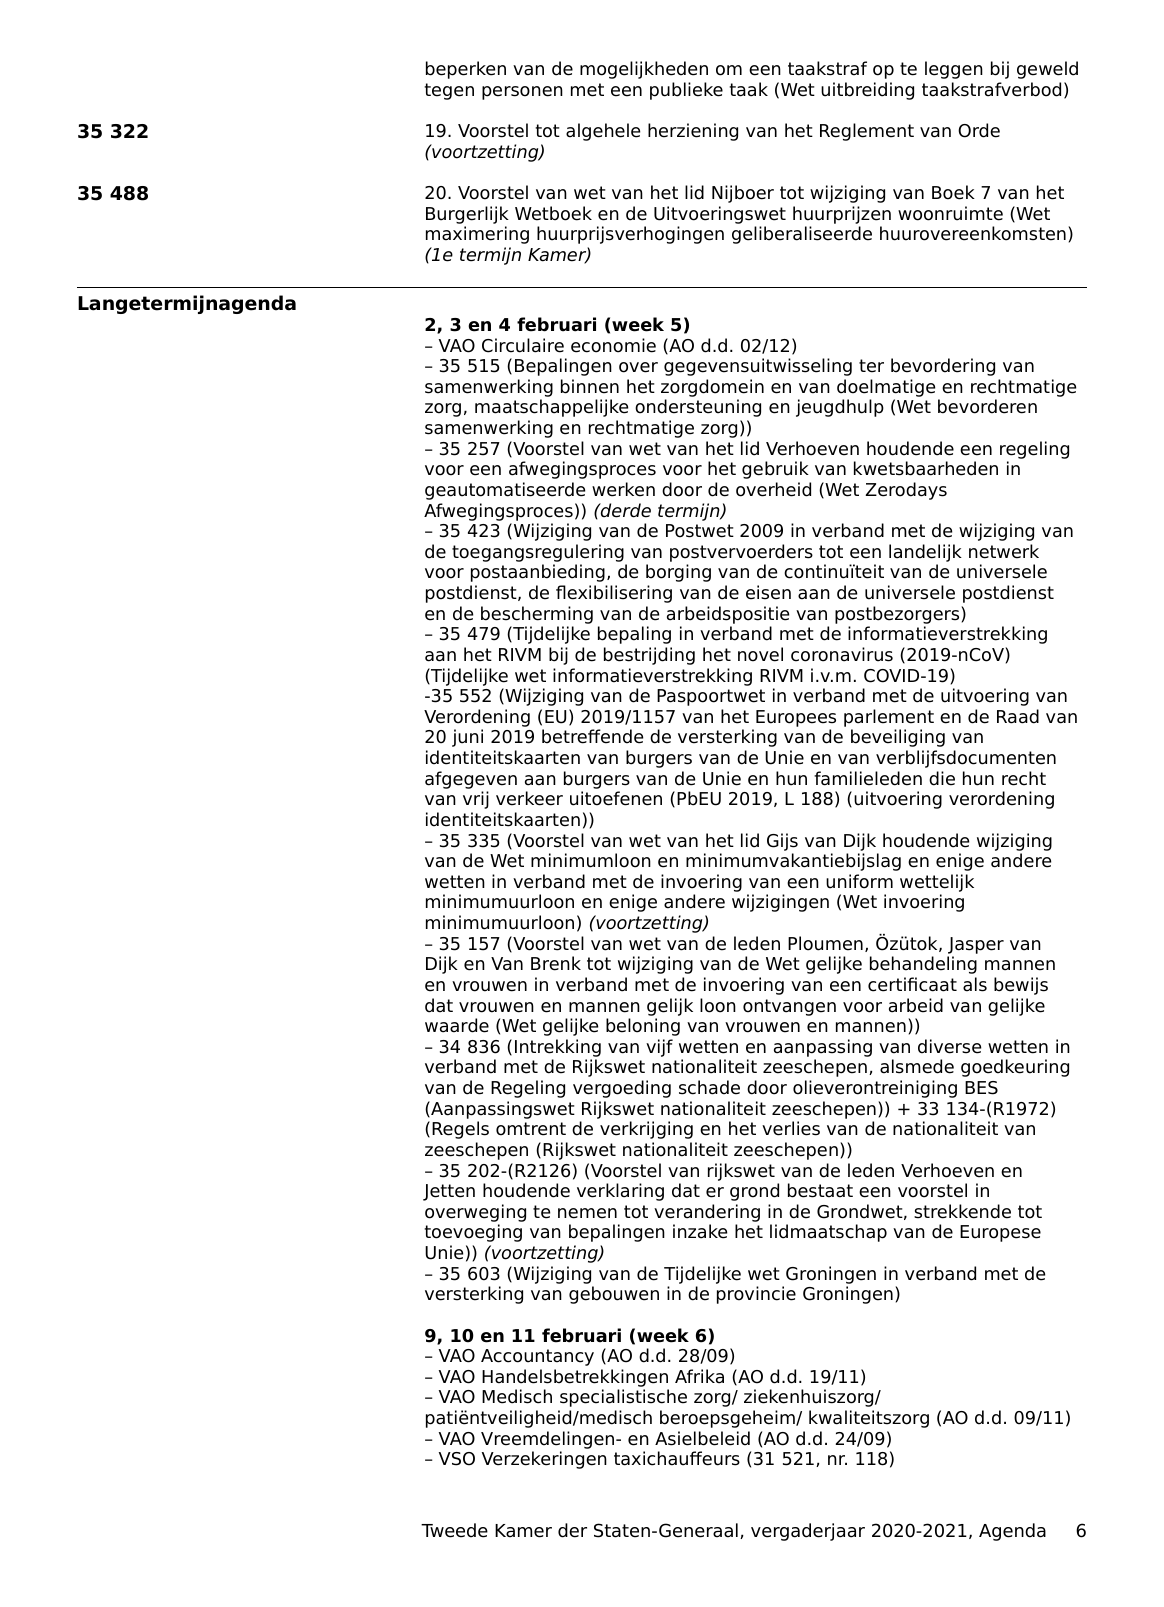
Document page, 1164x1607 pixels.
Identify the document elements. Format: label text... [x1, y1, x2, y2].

table_cell – 35 515 (Bepalingen over gegevensuitwisseling ter bevordering van samenwerking binnen het zorgdomein en van doelmatige en rechtmatige zorg, maatschappelijke ondersteuning en jeugdhulp (Wet bevorderen samenwerking en rechtmatige zorg)) [418, 356, 1087, 439]
table_cell [77, 1429, 401, 1449]
table_header [418, 288, 1087, 315]
table_cell [77, 624, 401, 686]
table_cell [77, 336, 401, 356]
table_cell [401, 1326, 418, 1346]
table_cell 35 322 [77, 121, 401, 162]
table_cell [401, 1367, 418, 1387]
table_cell – 35 603 (Wijziging van de Tijdelijke wet Groningen in verband met de versterking van gebouwen in de provincie Groningen) [418, 1264, 1087, 1305]
table_header [401, 288, 418, 315]
table_cell [77, 1161, 401, 1264]
table_cell 19. Voorstel tot algehele herziening van het Reglement van Orde (voortzetting) [418, 121, 1087, 162]
table_cell [77, 1346, 401, 1367]
table_cell [401, 1305, 418, 1326]
table_cell [77, 59, 401, 100]
table_cell – 35 479 (Tijdelijke bepaling in verband met de informatieverstrekking aan het RIVM bij de bestrijding het novel coronavirus (2019-nCoV) (Tijdelijke wet informatieverstrekking RIVM i.v.m. COVID-19) [418, 624, 1087, 686]
table_cell – VSO Verzekeringen taxichauffeurs (31 521, nr. 118) [418, 1449, 1087, 1470]
table_cell [401, 439, 418, 521]
table_cell [418, 1305, 1087, 1326]
table_cell [401, 162, 418, 183]
table_cell beperken van de mogelijkheden om een taakstraf op te leggen bij geweld tegen personen met een publieke taak (Wet uitbreiding taakstrafverbod) [418, 59, 1087, 100]
table_cell 35 488 [77, 183, 401, 265]
table_cell [401, 686, 418, 831]
table_cell – 35 423 (Wijziging van de Postwet 2009 in verband met de wijziging van de toegangsregulering van postvervoerders tot een landelijk netwerk voor postaanbieding, de borging van de continuïteit van de universele postdienst, de flexibilisering van de eisen aan de universele postdienst en de bescherming van de arbeidspositie van postbezorgers) [418, 521, 1087, 624]
table_cell – VAO Accountancy (AO d.d. 28/09) [418, 1346, 1087, 1367]
table_cell [77, 1326, 401, 1346]
table_cell [401, 1388, 418, 1429]
table_cell [77, 686, 401, 831]
table_cell [77, 934, 401, 1037]
table_cell [401, 59, 418, 100]
table_cell [418, 162, 1087, 183]
table_cell [77, 1305, 401, 1326]
table_cell – VAO Vreemdelingen- en Asielbeleid (AO d.d. 24/09) [418, 1429, 1087, 1449]
table_cell [401, 183, 418, 265]
table_cell [401, 1346, 418, 1367]
table_cell – VAO Handelsbetrekkingen Afrika (AO d.d. 19/11) [418, 1367, 1087, 1387]
table_cell [401, 336, 418, 356]
table_cell [401, 121, 418, 162]
table_cell [401, 1037, 418, 1161]
table_cell [401, 1429, 418, 1449]
table_cell [77, 100, 401, 121]
table_cell – 35 202-(R2126) (Voorstel van rijkswet van de leden Verhoeven en Jetten houdende verklaring dat er grond bestaat een voorstel in overweging te nemen tot verandering in de Grondwet, strekkende tot toevoeging van bepalingen inzake het lidmaatschap van de Europese Unie)) (voortzetting) [418, 1161, 1087, 1264]
table_cell – 34 836 (Intrekking van vijf wetten en aanpassing van diverse wetten in verband met de Rijkswet nationaliteit zeeschepen, alsmede goedkeuring van de Regeling vergoeding schade door olieverontreiniging BES (Aanpassingswet Rijkswet nationaliteit zeeschepen)) + 33 134-(R1972) (Regels omtrent de verkrijging en het verlies van de nationaliteit van zeeschepen (Rijkswet nationaliteit zeeschepen)) [418, 1037, 1087, 1161]
table_cell – 35 157 (Voorstel van wet van de leden Ploumen, Özütok, Jasper van Dijk en Van Brenk tot wijziging van de Wet gelijke behandeling mannen en vrouwen in verband met de invoering van een certificaat als bewijs dat vrouwen en mannen gelijk loon ontvangen voor arbeid van gelijke waarde (Wet gelijke beloning van vrouwen en mannen)) [418, 934, 1087, 1037]
table_cell [401, 831, 418, 934]
table_cell [77, 521, 401, 624]
table_cell 2, 3 en 4 februari (week 5) [418, 315, 1087, 336]
table_cell [77, 1264, 401, 1305]
table_cell [77, 1449, 401, 1470]
table_cell [77, 1037, 401, 1161]
table_cell [401, 100, 418, 121]
table_cell [401, 934, 418, 1037]
table_cell [401, 356, 418, 439]
table_header Langetermijnagenda [77, 288, 401, 315]
table_cell [401, 1161, 418, 1264]
table_cell 20. Voorstel van wet van het lid Nijboer tot wijziging van Boek 7 van het Burgerlijk Wetboek en de Uitvoeringswet huurprijzen woonruimte (Wet maximering huurprijsverhogingen geliberaliseerde huurovereenkomsten) (1e termijn Kamer) [418, 183, 1087, 265]
table_cell -35 552 (Wijziging van de Paspoortwet in verband met de uitvoering van Verordening (EU) 2019/1157 van het Europees parlement en de Raad van 20 juni 2019 betreffende de versterking van de beveiliging van identiteitskaarten van burgers van de Unie en van verblijfsdocumenten afgegeven aan burgers van de Unie en hun familieleden die hun recht van vrij verkeer uitoefenen (PbEU 2019, L 188) (uitvoering verordening identiteitskaarten)) [418, 686, 1087, 831]
table_cell – 35 257 (Voorstel van wet van het lid Verhoeven houdende een regeling voor een afwegingsproces voor het gebruik van kwetsbaarheden in geautomatiseerde werken door de overheid (Wet Zerodays Afwegingsproces)) (derde termijn) [418, 439, 1087, 521]
table_cell [77, 162, 401, 183]
table_cell [401, 624, 418, 686]
table_cell [77, 315, 401, 336]
table_cell [77, 1388, 401, 1429]
table_cell [418, 100, 1087, 121]
table_cell [77, 831, 401, 934]
table_cell [77, 1367, 401, 1387]
table_cell [401, 1449, 418, 1470]
table_cell [401, 521, 418, 624]
table_cell [401, 315, 418, 336]
table_cell [401, 1264, 418, 1305]
table_cell 9, 10 en 11 februari (week 6) [418, 1326, 1087, 1346]
table_cell – VAO Circulaire economie (AO d.d. 02/12) [418, 336, 1087, 356]
table_cell [77, 356, 401, 439]
table_cell [77, 439, 401, 521]
table_cell – VAO Medisch specialistische zorg/ ziekenhuiszorg/ patiëntveiligheid/medisch beroepsgeheim/ kwaliteitszorg (AO d.d. 09/11) [418, 1388, 1087, 1429]
table_cell – 35 335 (Voorstel van wet van het lid Gijs van Dijk houdende wijziging van de Wet minimumloon en minimumvakantiebijslag en enige andere wetten in verband met de invoering van een uniform wettelijk minimumuurloon en enige andere wijzigingen (Wet invoering minimumuurloon) (voortzetting) [418, 831, 1087, 934]
